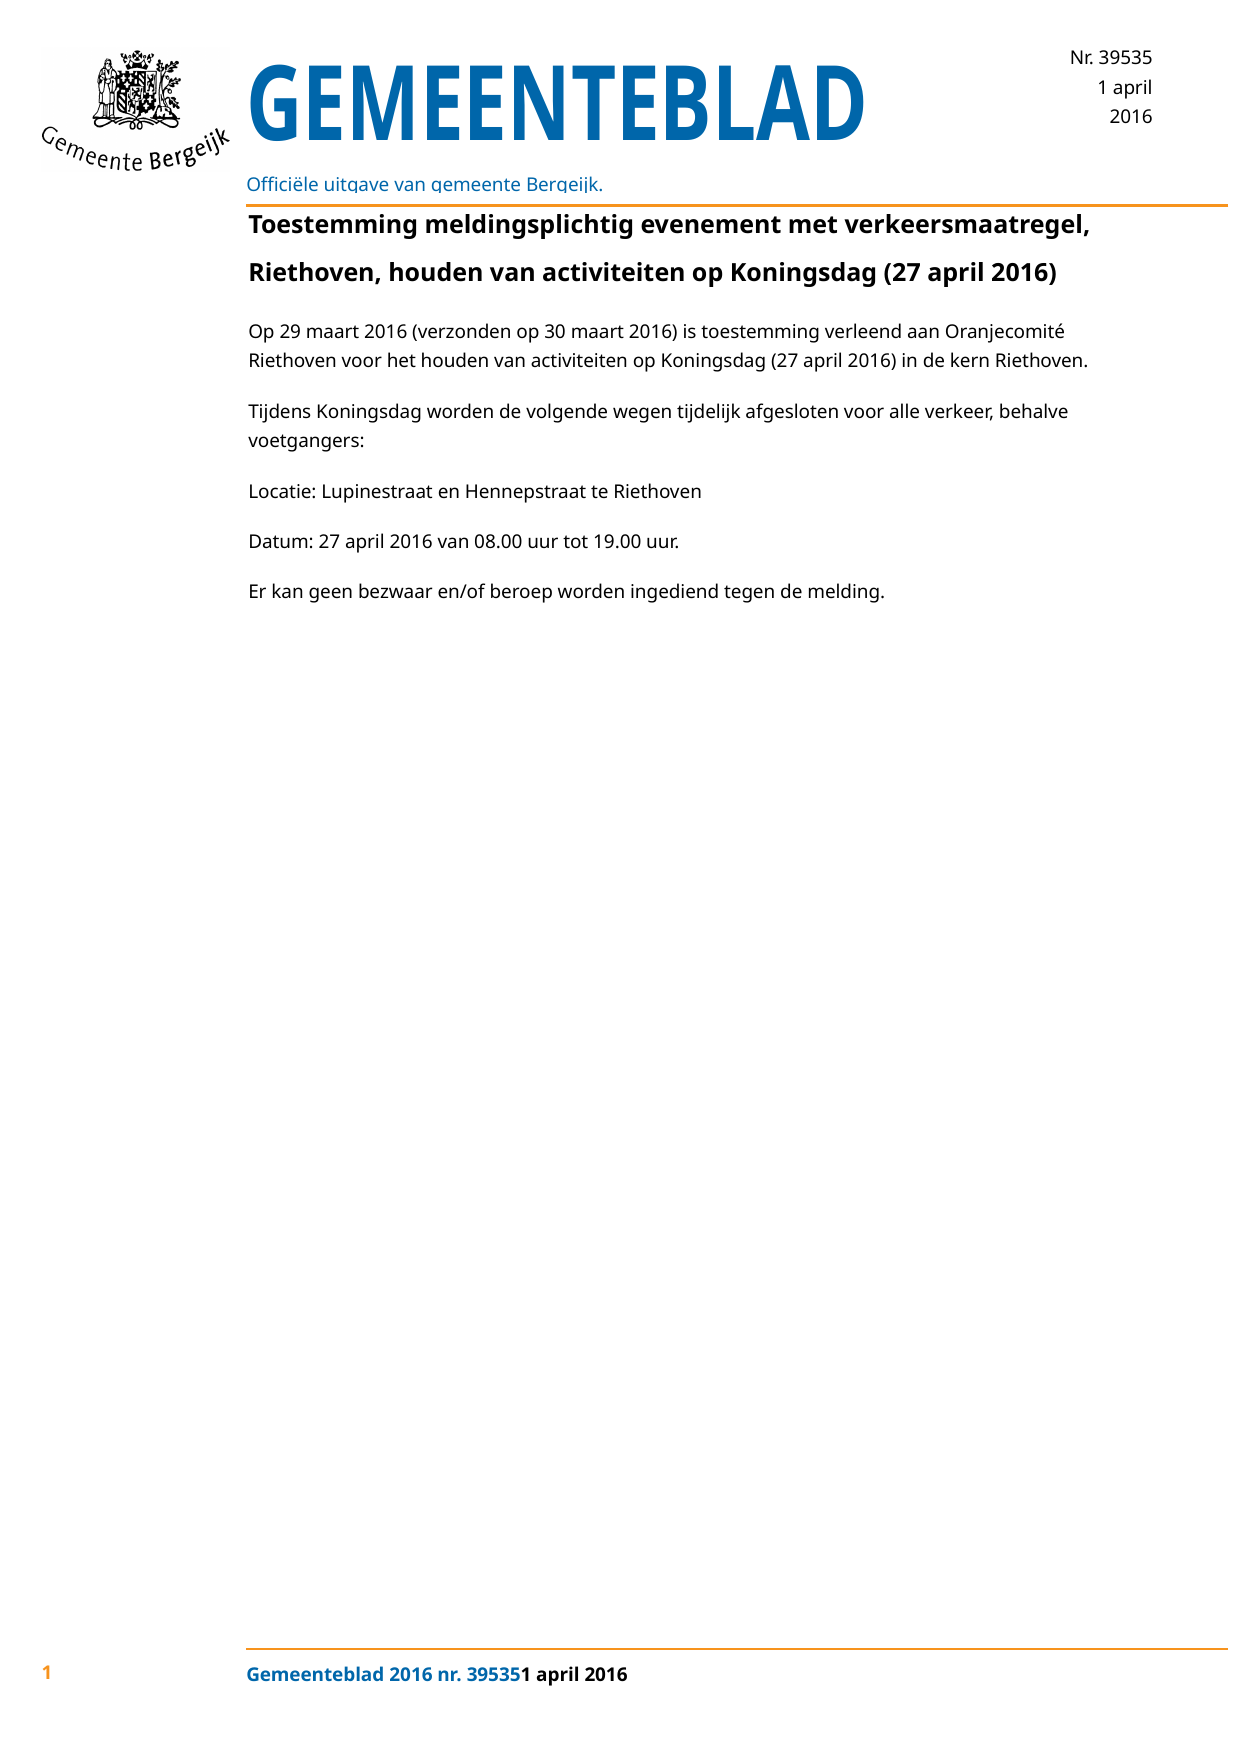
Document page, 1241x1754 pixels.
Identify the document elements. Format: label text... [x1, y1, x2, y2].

picture [41, 47, 231, 172]
text Op 29 maart 2016 (verzonden op 30 maart 2016) is toestemming verleend aan Oranjecomité Riethoven voor het houden van activiteiten op Koningsdag (27 april 2016) in de kern Riethoven. [248, 318, 1152, 373]
text Tijdens Koningsdag worden de volgende wegen tijdelijk afgesloten voor alle verkeer, behalve voetgangers: [248, 398, 1152, 453]
text Toestemming meldingsplichtig evenement met verkeersmaatregel, Riethoven, houden van activiteiten op Koningsdag (27 april 2016) [248, 207, 1152, 288]
text Locatie: Lupinestraat en Hennepstraat te Riethoven [248, 478, 1152, 504]
text Er kan geen bezwaar en/of beroep worden ingediend tegen de melding. [248, 579, 1152, 604]
text Datum: 27 april 2016 van 08.00 uur tot 19.00 uur. [248, 528, 1152, 554]
